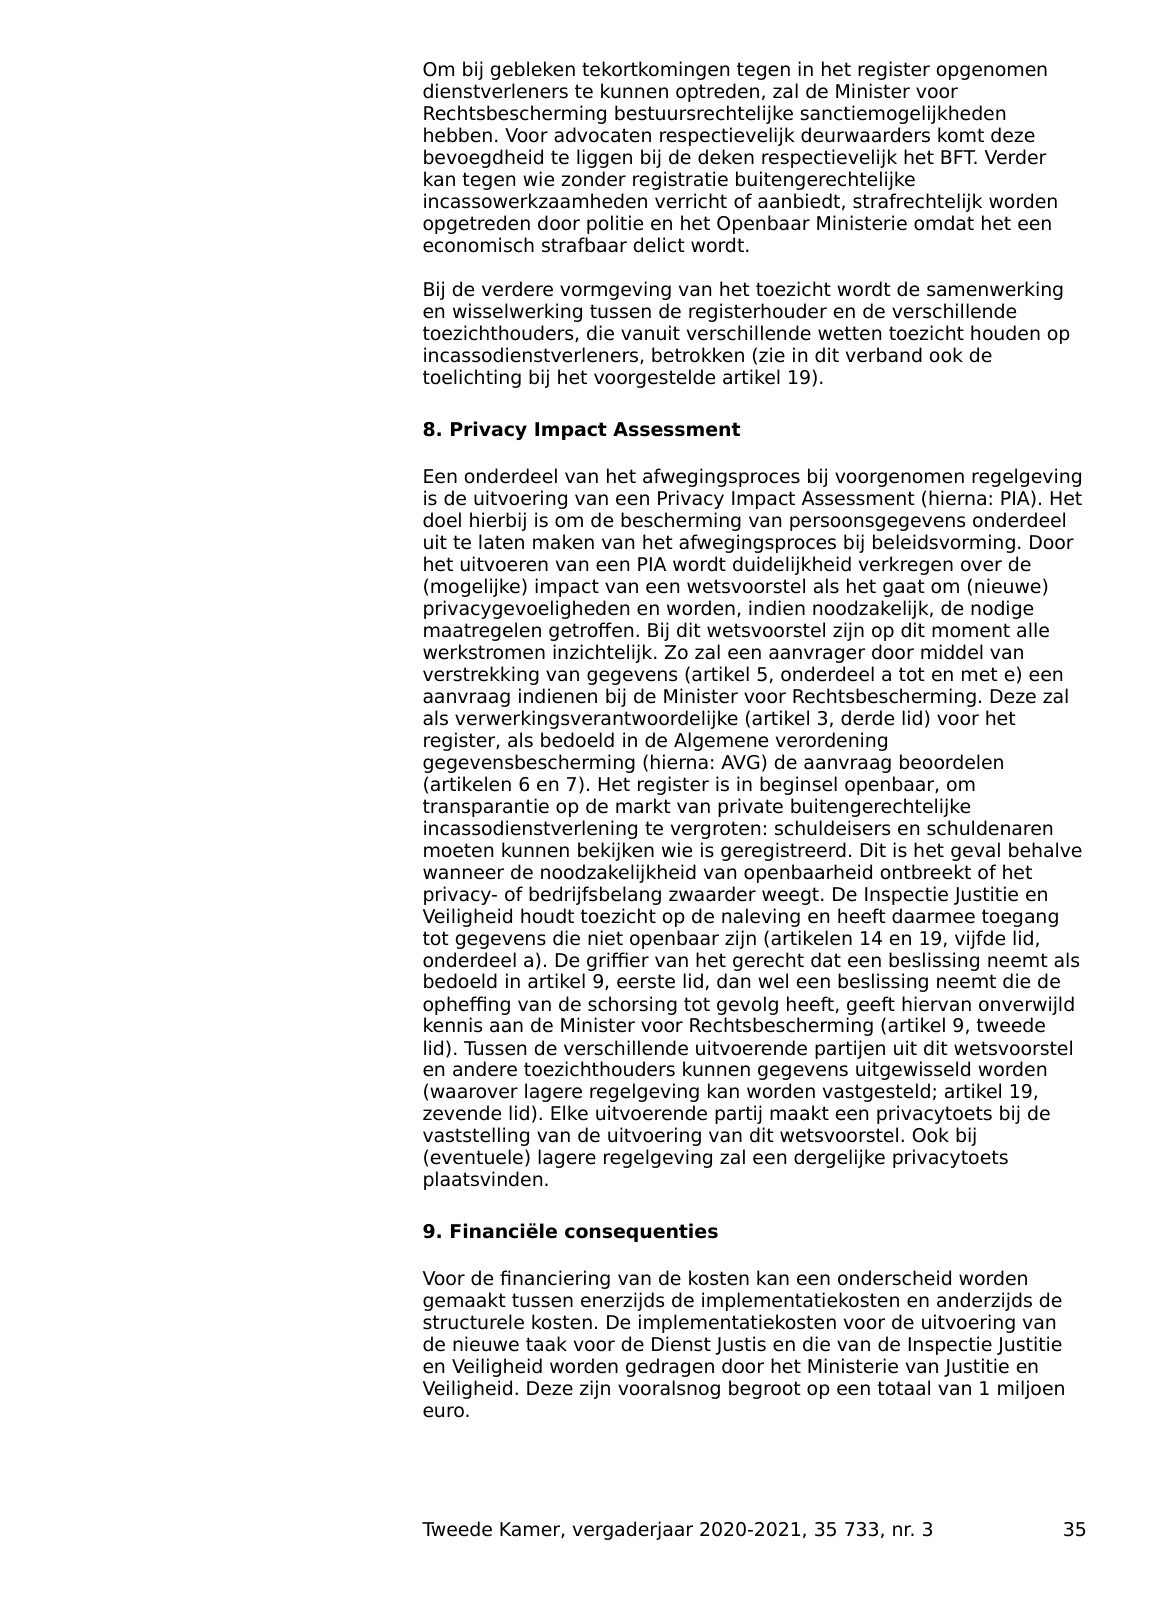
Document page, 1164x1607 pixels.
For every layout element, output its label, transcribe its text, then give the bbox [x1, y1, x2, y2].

subtitle 8. Privacy Impact Assessment [422, 419, 1087, 441]
text Een onderdeel van het afwegingsproces bij voorgenomen regelgeving is de uitvoering van een Privacy Impact Assessment (hierna: PIA). Het doel hierbij is om de bescherming van persoonsgegevens onderdeel uit te laten maken van het afwegingsproces bij beleidsvorming. Door het uitvoeren van een PIA wordt duidelijkheid verkregen over de (mogelijke) impact van een wetsvoorstel als het gaat om (nieuwe) privacygevoeligheden en worden, indien noodzakelijk, de nodige maatregelen getroffen. Bij dit wetsvoorstel zijn op dit moment alle werkstromen inzichtelijk. Zo zal een aanvrager door middel van verstrekking van gegevens (artikel 5, onderdeel a tot en met e) een aanvraag indienen bij de Minister voor Rechtsbescherming. Deze zal als verwerkingsverantwoordelijke (artikel 3, derde lid) voor het register, als bedoeld in de Algemene verordening gegevensbescherming (hierna: AVG) de aanvraag beoordelen (artikelen 6 en 7). Het register is in beginsel openbaar, om transparantie op de markt van private buitengerechtelijke incassodienstverlening te vergroten: schuldeisers en schuldenaren moeten kunnen bekijken wie is geregistreerd. Dit is het geval behalve wanneer de noodzakelijkheid van openbaarheid ontbreekt of het privacy- of bedrijfsbelang zwaarder weegt. De Inspectie Justitie en Veiligheid houdt toezicht op de naleving en heeft daarmee toegang tot gegevens die niet openbaar zijn (artikelen 14 en 19, vijfde lid, onderdeel a). De griffier van het gerecht dat een beslissing neemt als bedoeld in artikel 9, eerste lid, dan wel een beslissing neemt die de opheffing van de schorsing tot gevolg heeft, geeft hiervan onverwijld kennis aan de Minister voor Rechtsbescherming (artikel 9, tweede lid). Tussen de verschillende uitvoerende partijen uit dit wetsvoorstel en andere toezichthouders kunnen gegevens uitgewisseld worden (waarover lagere regelgeving kan worden vastgesteld; artikel 19, zevende lid). Elke uitvoerende partij maakt een privacytoets bij de vaststelling van de uitvoering van dit wetsvoorstel. Ook bij (eventuele) lagere regelgeving zal een dergelijke privacytoets plaatsvinden. [422, 466, 1087, 1191]
text Bij de verdere vormgeving van het toezicht wordt de samenwerking en wisselwerking tussen de registerhouder en de verschillende toezichthouders, die vanuit verschillende wetten toezicht houden op incassodienstverleners, betrokken (zie in dit verband ook de toelichting bij het voorgestelde artikel 19). [422, 279, 1087, 389]
subtitle 9. Financiële consequenties [422, 1221, 1087, 1243]
text Om bij gebleken tekortkomingen tegen in het register opgenomen dienstverleners te kunnen optreden, zal de Minister voor Rechtsbescherming bestuursrechtelijke sanctiemogelijkheden hebben. Voor advocaten respectievelijk deurwaarders komt deze bevoegdheid te liggen bij de deken respectievelijk het BFT. Verder kan tegen wie zonder registratie buitengerechtelijke incassowerkzaamheden verricht of aanbiedt, strafrechtelijk worden opgetreden door politie en het Openbaar Ministerie omdat het een economisch strafbaar delict wordt. [422, 59, 1087, 257]
text Voor de financiering van de kosten kan een onderscheid worden gemaakt tussen enerzijds de implementatiekosten en anderzijds de structurele kosten. De implementatiekosten voor de uitvoering van de nieuwe taak voor de Dienst Justis en die van de Inspectie Justitie en Veiligheid worden gedragen door het Ministerie van Justitie en Veiligheid. Deze zijn vooralsnog begroot op een totaal van 1 miljoen euro. [422, 1268, 1087, 1422]
